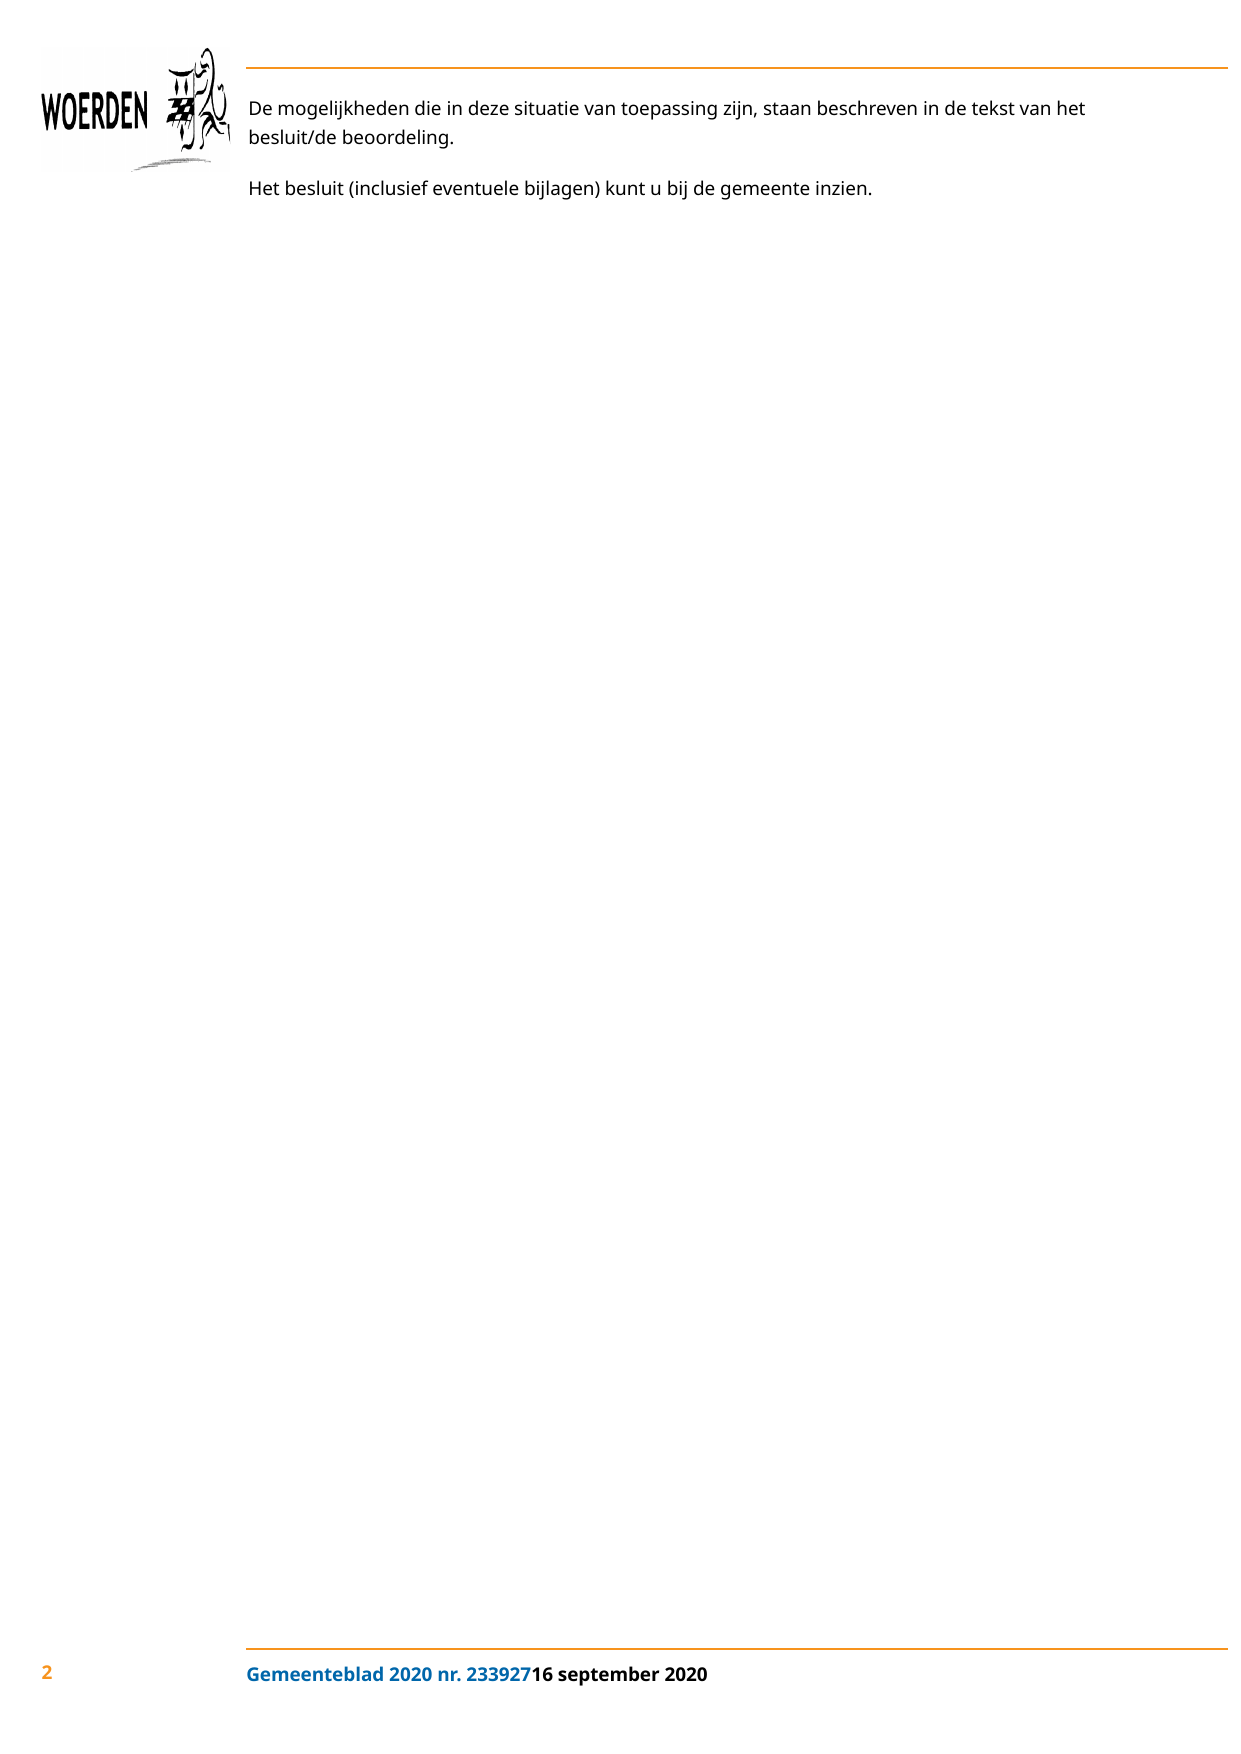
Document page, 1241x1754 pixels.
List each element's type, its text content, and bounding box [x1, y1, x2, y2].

text De mogelijkheden die in deze situatie van toepassing zijn, staan beschreven in de tekst van het besluit/de beoordeling. [248, 95, 1152, 150]
picture [41, 47, 231, 172]
text Het besluit (inclusief eventuele bijlagen) kunt u bij de gemeente inzien. [248, 175, 1152, 201]
